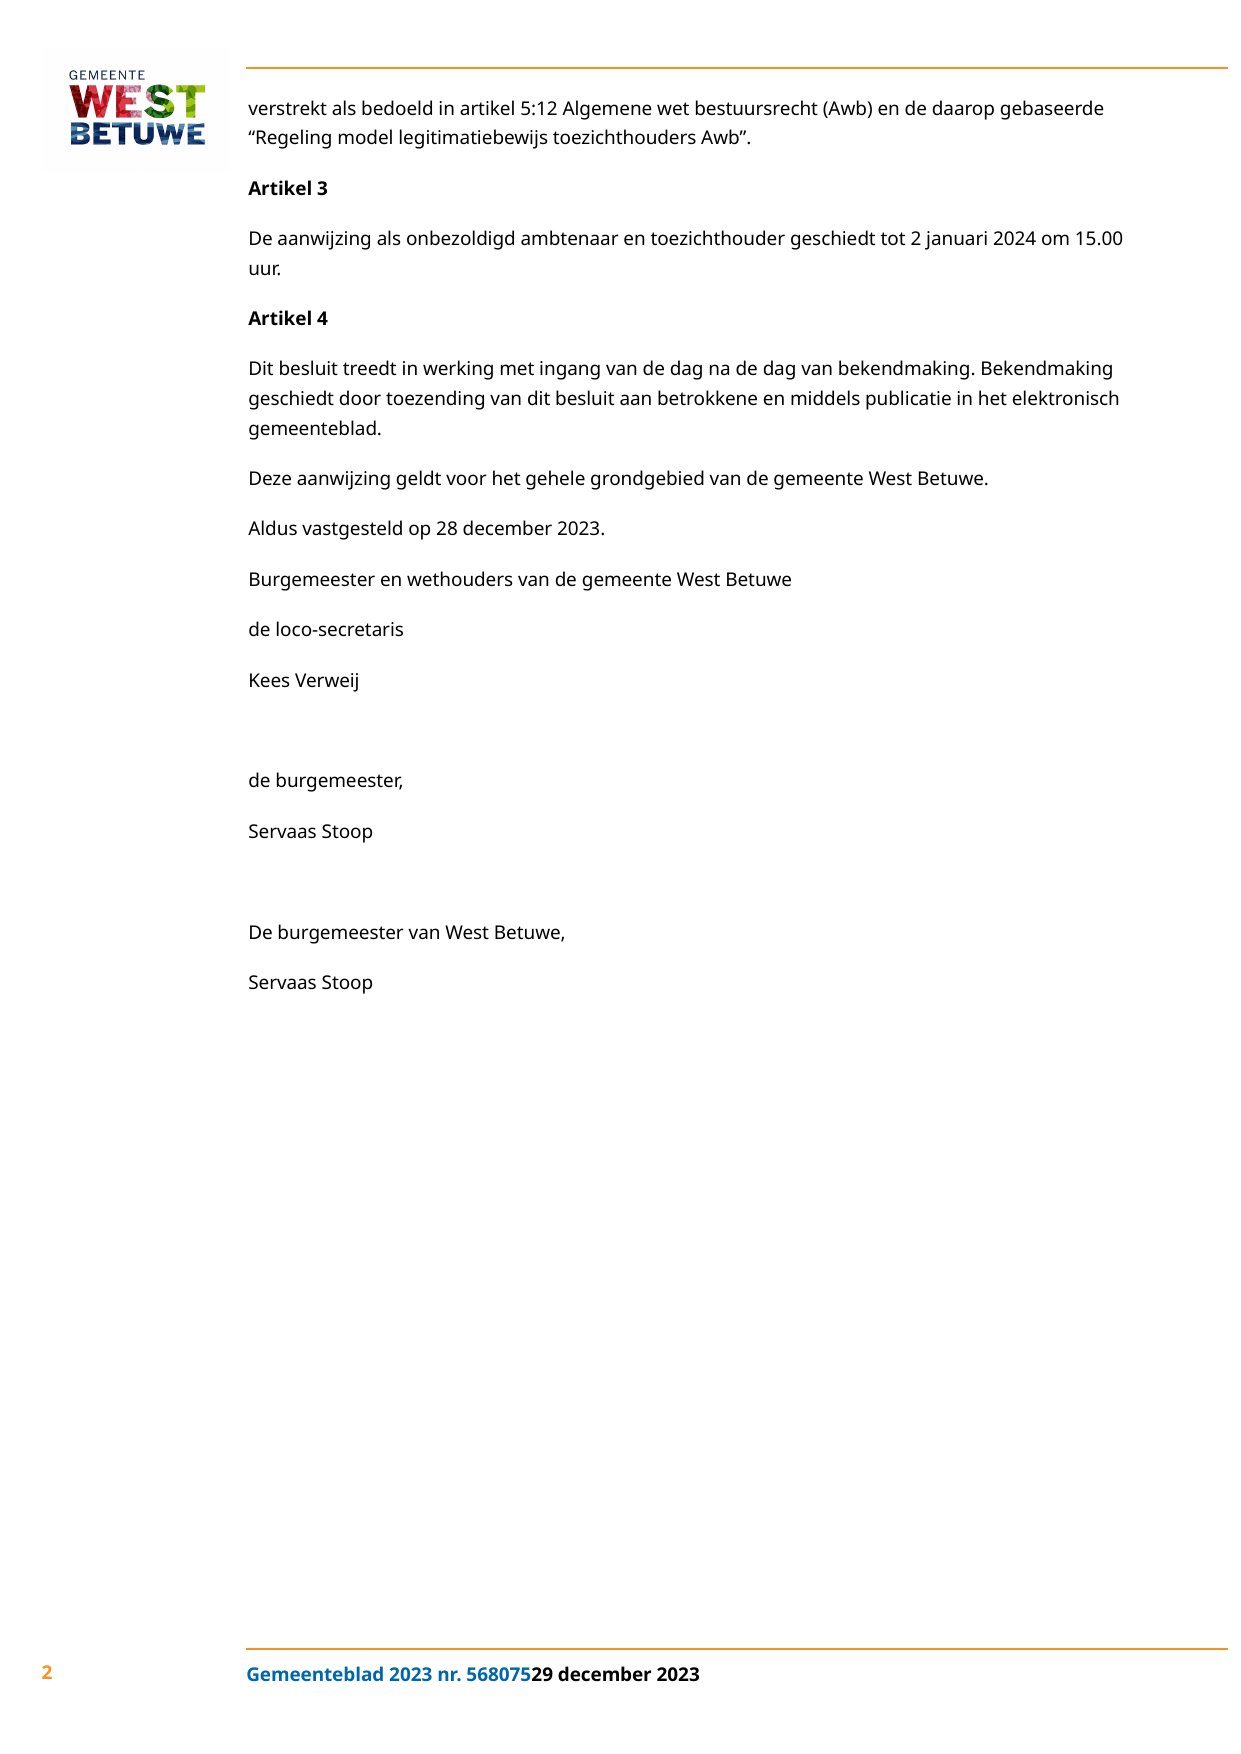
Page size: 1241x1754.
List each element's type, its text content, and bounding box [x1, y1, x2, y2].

text Artikel 4 [248, 305, 1152, 331]
text Dit besluit treedt in werking met ingang van de dag na de dag van bekendmaking. Bekendmaking geschiedt door toezending van dit besluit aan betrokkene en middels publicatie in het elektronisch gemeenteblad. [248, 356, 1152, 441]
text Kees Verweij [248, 667, 1152, 693]
text Artikel 3 [248, 175, 1152, 201]
text de burgemeester, [248, 768, 1152, 793]
text Servaas Stoop [248, 818, 1152, 844]
text de loco-secretaris [248, 616, 1152, 642]
text De aanwijzing als onbezoldigd ambtenaar en toezichthouder geschiedt tot 2 januari 2024 om 15.00 uur. [248, 225, 1152, 281]
text Servaas Stoop [248, 969, 1152, 995]
text verstrekt als bedoeld in artikel 5:12 Algemene wet bestuursrecht (Awb) en de daarop gebaseerde “Regeling model legitimatiebewijs toezichthouders Awb”. [248, 95, 1152, 150]
text Aldus vastgesteld op 28 december 2023. [248, 516, 1152, 541]
text Burgemeester en wethouders van de gemeente West Betuwe [248, 566, 1152, 592]
text Deze aanwijzing geldt voor het gehele grondgebied van de gemeente West Betuwe. [248, 465, 1152, 491]
picture [41, 47, 231, 172]
text De burgemeester van West Betuwe, [248, 919, 1152, 945]
